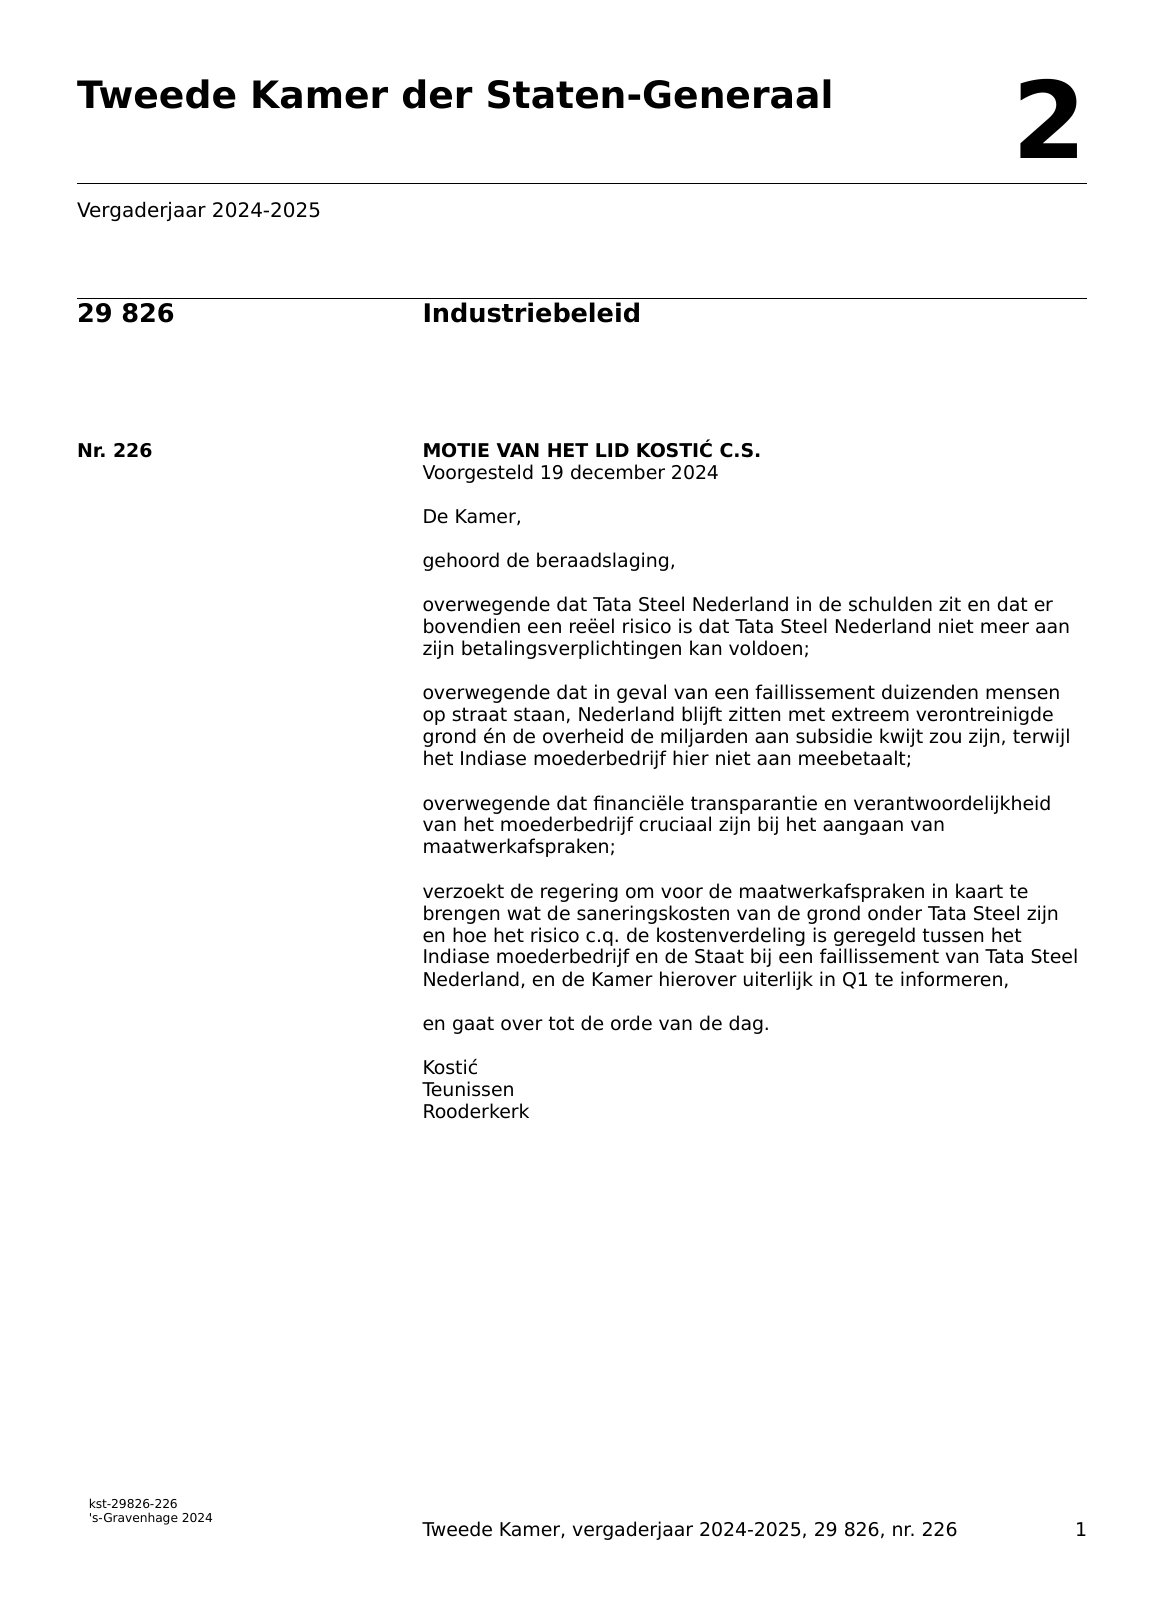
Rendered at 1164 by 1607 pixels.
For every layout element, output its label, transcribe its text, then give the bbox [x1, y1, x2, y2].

subtitle Nr. 226 MOTIE VAN HET LID KOSTIĆ C.S. [77, 440, 1087, 462]
text De Kamer, [422, 506, 1087, 528]
text Kostić [422, 1057, 1087, 1079]
text overwegende dat Tata Steel Nederland in de schulden zit en dat er bovendien een reëel risico is dat Tata Steel Nederland niet meer aan zijn betalingsverplichtingen kan voldoen; [422, 594, 1087, 660]
text en gaat over tot de orde van de dag. [422, 1013, 1087, 1034]
text gehoord de beraadslaging, [422, 550, 1087, 572]
table_header 2 [886, 59, 1087, 183]
subtitle 29 826 Industriebeleid [77, 299, 1087, 329]
text overwegende dat in geval van een faillissement duizenden mensen op straat staan, Nederland blijft zitten met extreem verontreinigde grond én de overheid de miljarden aan subsidie kwijt zou zijn, terwijl het Indiase moederbedrijf hier niet aan meebetaalt; [422, 682, 1087, 770]
table_cell Vergaderjaar 2024-2025 [77, 184, 1087, 298]
text verzoekt de regering om voor de maatwerkafspraken in kaart te brengen wat de saneringskosten van de grond onder Tata Steel zijn en hoe het risico c.q. de kostenverdeling is geregeld tussen het Indiase moederbedrijf en de Staat bij een faillissement van Tata Steel Nederland, en de Kamer hierover uiterlijk in Q1 te informeren, [422, 881, 1087, 990]
text kst-29826-226 [88, 1497, 323, 1511]
text Rooderkerk [422, 1101, 1087, 1123]
text Teunissen [422, 1079, 1087, 1101]
text overwegende dat financiële transparantie en verantwoordelijkheid van het moederbedrijf cruciaal zijn bij het aangaan van maatwerkafspraken; [422, 792, 1087, 858]
table_header Tweede Kamer der Staten-Generaal [77, 59, 886, 183]
text Voorgesteld 19 december 2024 [422, 462, 1087, 484]
text 's-Gravenhage 2024 [88, 1511, 323, 1525]
